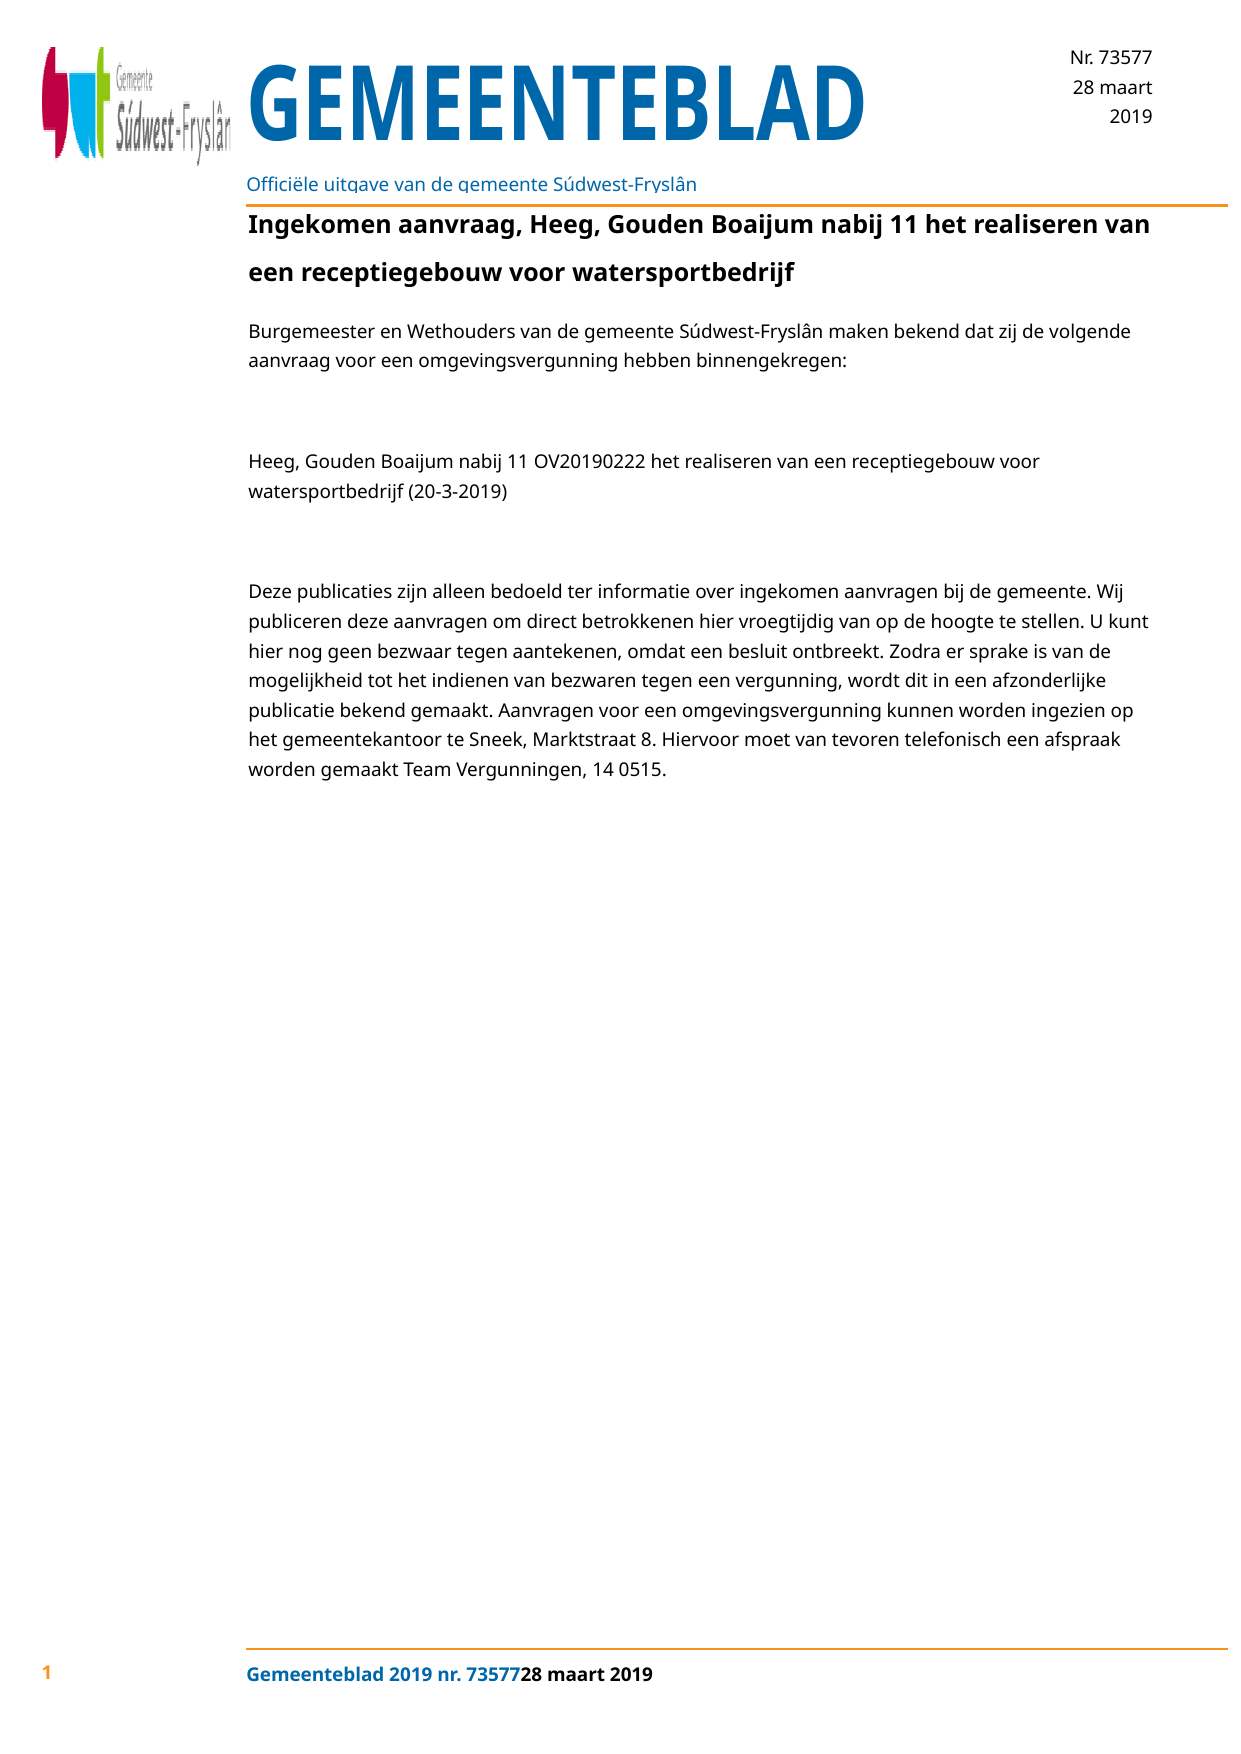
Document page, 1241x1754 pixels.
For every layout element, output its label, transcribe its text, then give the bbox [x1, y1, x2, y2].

text Burgemeester en Wethouders van de gemeente Súdwest-Fryslân maken bekend dat zij de volgende aanvraag voor een omgevingsvergunning hebben binnengekregen: [248, 318, 1152, 373]
text Deze publicaties zijn alleen bedoeld ter informatie over ingekomen aanvragen bij de gemeente. Wij publiceren deze aanvragen om direct betrokkenen hier vroegtijdig van op de hoogte te stellen. U kunt hier nog geen bezwaar tegen aantekenen, omdat een besluit ontbreekt. Zodra er sprake is van de mogelijkheid tot het indienen van bezwaren tegen een vergunning, wordt dit in een afzonderlijke publicatie bekend gemaakt. Aanvragen voor een omgevingsvergunning kunnen worden ingezien op het gemeentekantoor te Sneek, Marktstraat 8. Hiervoor moet van tevoren telefonisch een afspraak worden gemaakt Team Vergunningen, 14 0515. [248, 579, 1152, 782]
text Heeg, Gouden Boaijum nabij 11 OV20190222 het realiseren van een receptiegebouw voor watersportbedrijf (20-3-2019) [248, 448, 1152, 504]
text Ingekomen aanvraag, Heeg, Gouden Boaijum nabij 11 het realiseren van een receptiegebouw voor watersportbedrijf [248, 207, 1152, 288]
picture [41, 47, 231, 172]
